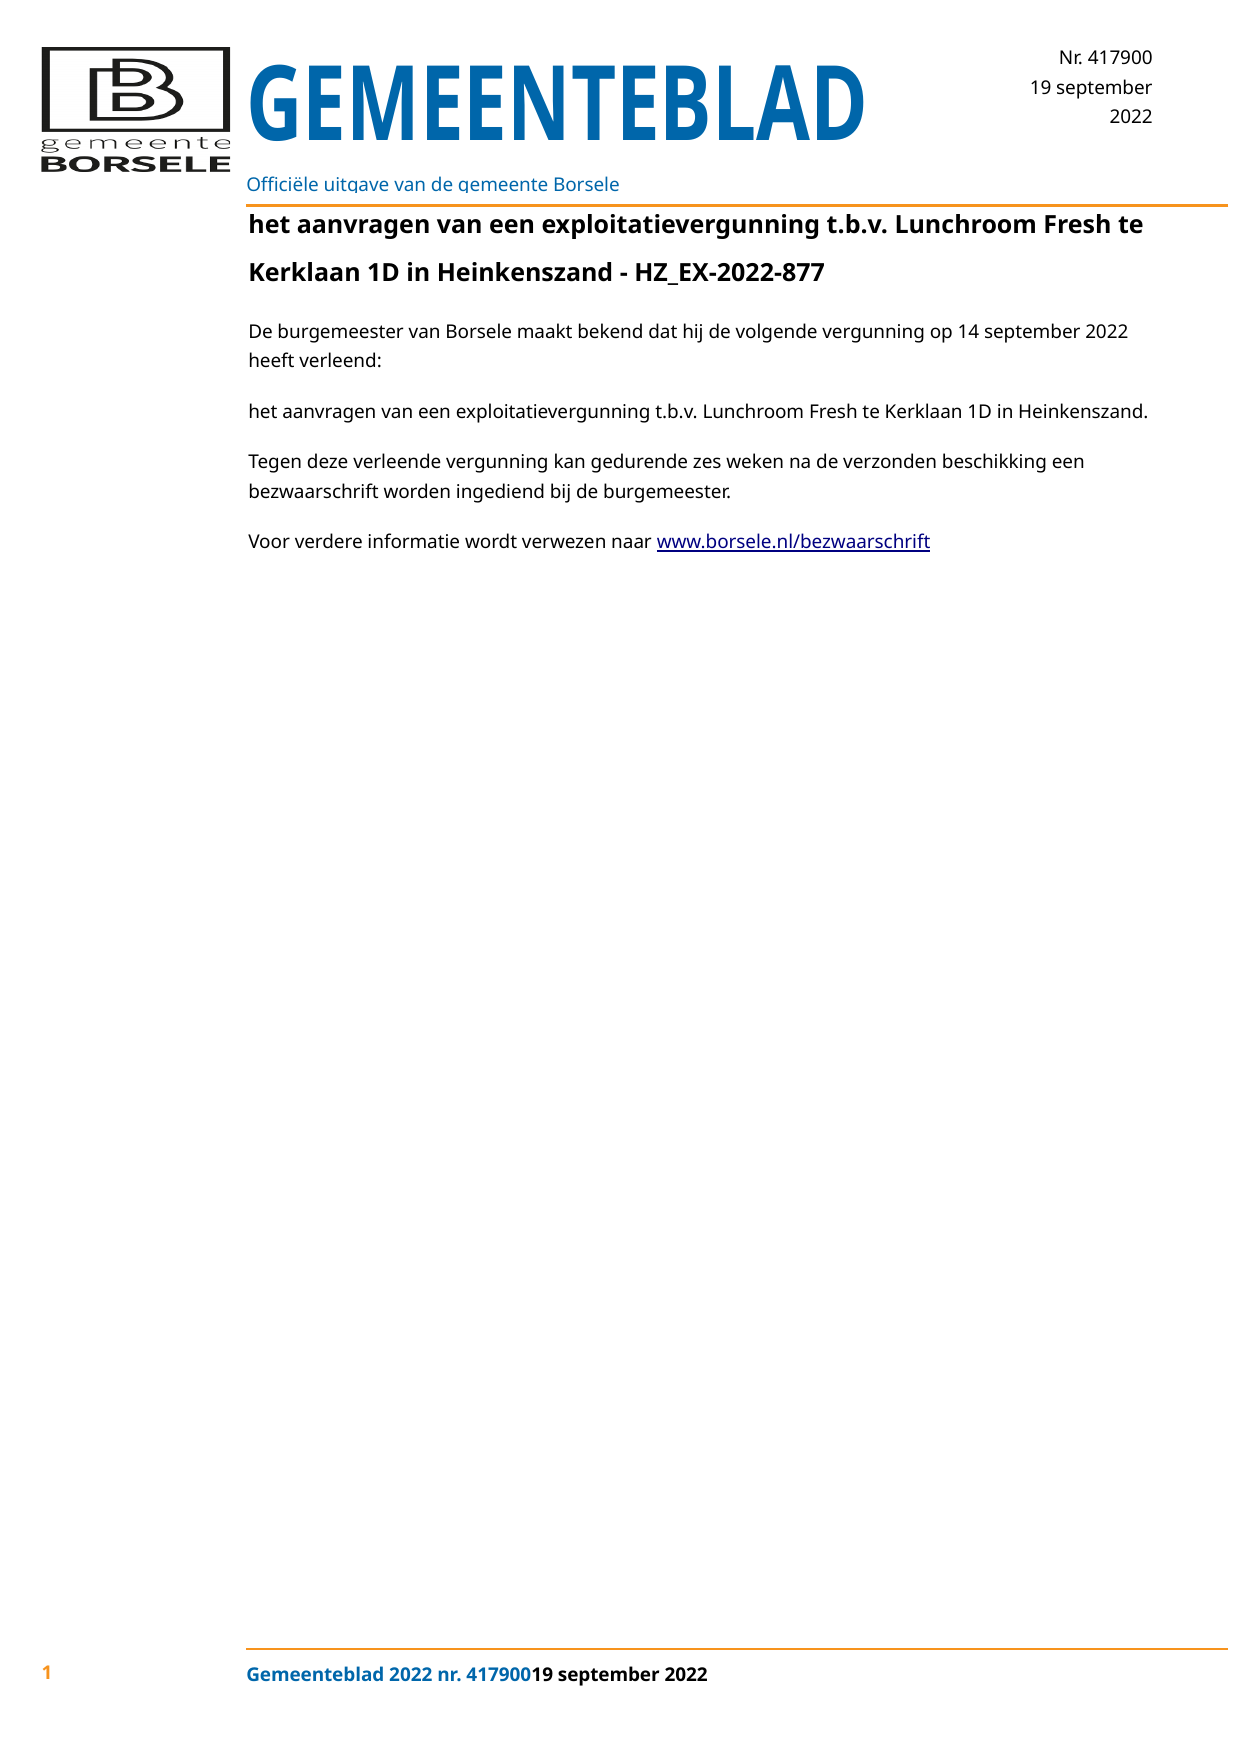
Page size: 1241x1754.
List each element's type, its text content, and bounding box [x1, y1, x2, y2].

text Voor verdere informatie wordt verwezen naar www.borsele.nl/bezwaarschrift [248, 528, 1152, 554]
picture [41, 47, 231, 172]
text het aanvragen van een exploitatievergunning t.b.v. Lunchroom Fresh te Kerklaan 1D in Heinkenszand - HZ_EX-2022-877 [248, 207, 1152, 288]
text Tegen deze verleende vergunning kan gedurende zes weken na de verzonden beschikking een bezwaarschrift worden ingediend bij de burgemeester. [248, 448, 1152, 504]
text het aanvragen van een exploitatievergunning t.b.v. Lunchroom Fresh te Kerklaan 1D in Heinkenszand. [248, 398, 1152, 424]
text De burgemeester van Borsele maakt bekend dat hij de volgende vergunning op 14 september 2022 heeft verleend: [248, 318, 1152, 373]
